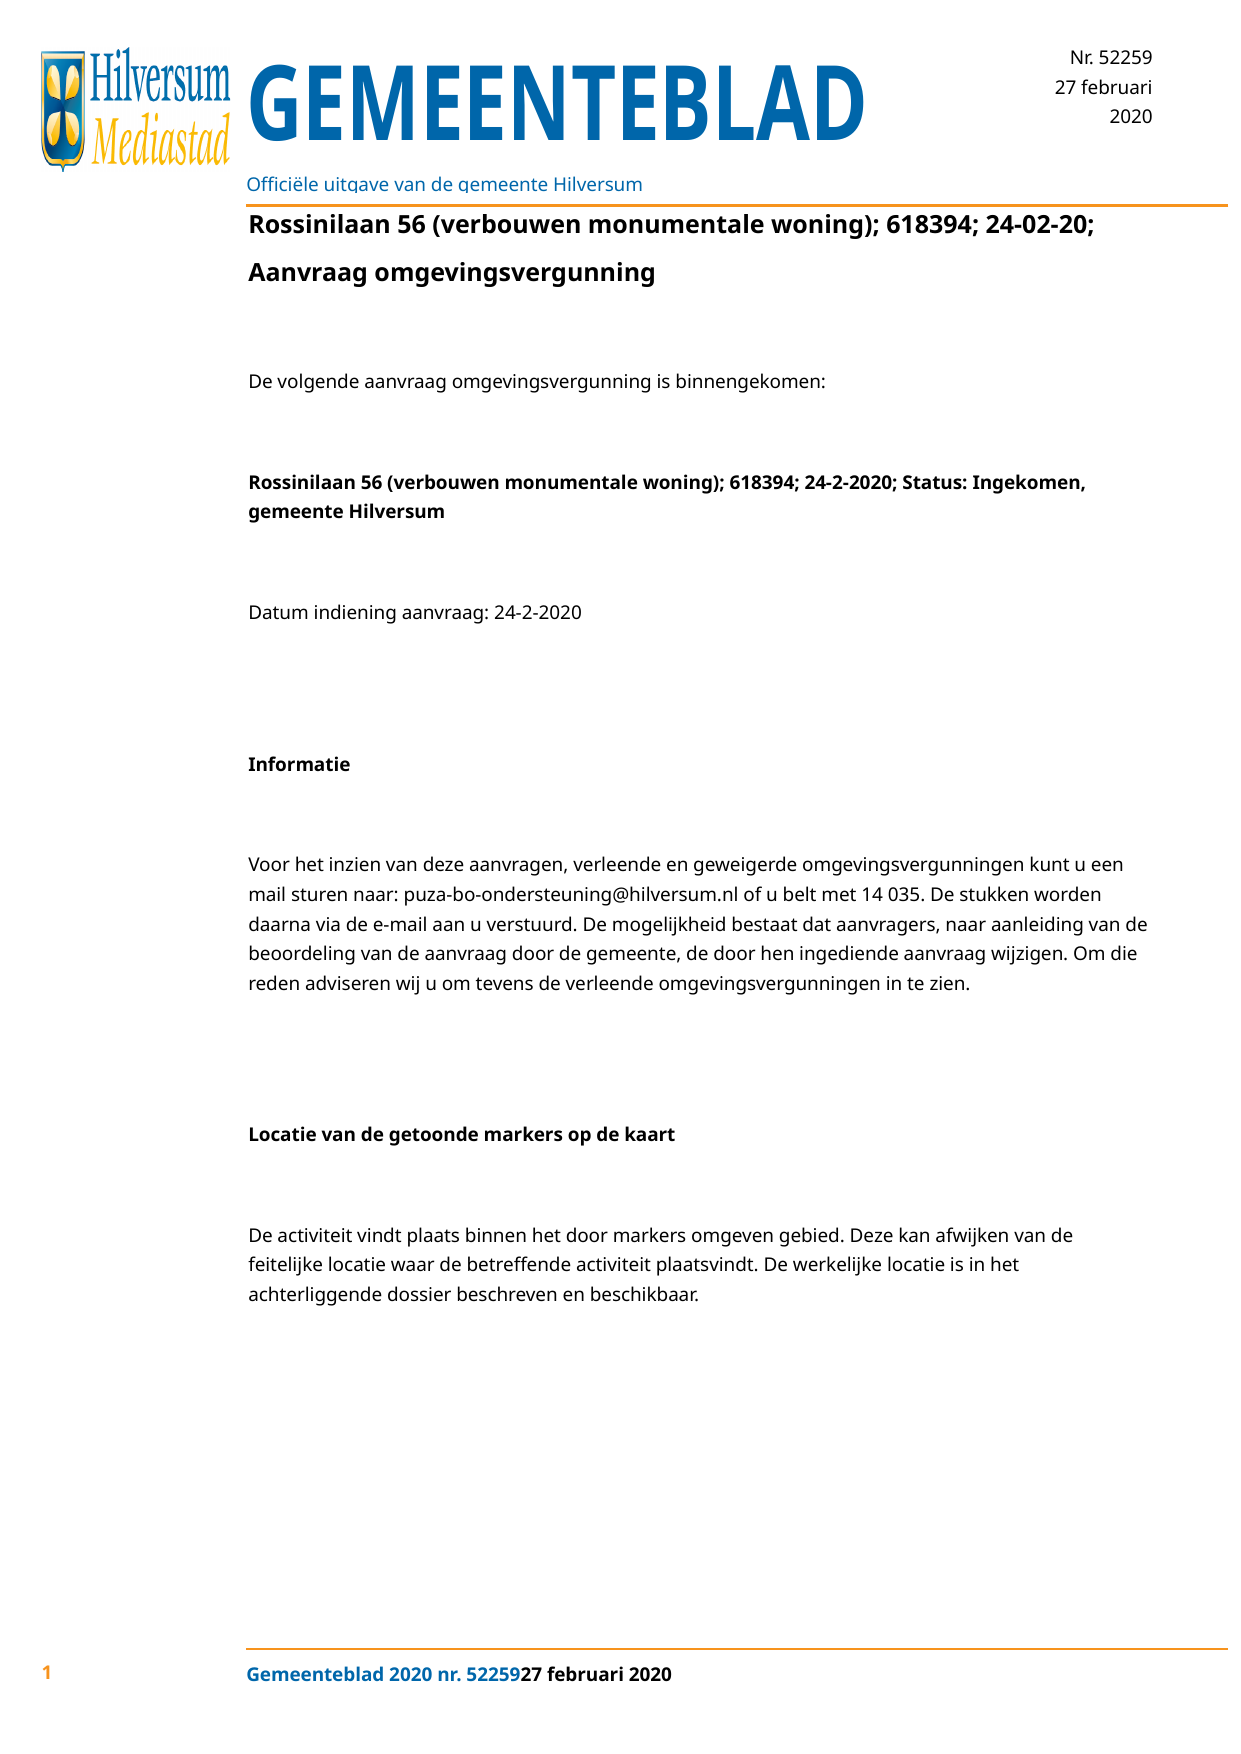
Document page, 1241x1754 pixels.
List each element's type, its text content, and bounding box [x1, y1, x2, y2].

picture [41, 47, 231, 172]
text Locatie van de getoonde markers op de kaart [248, 1121, 1152, 1147]
text Rossinilaan 56 (verbouwen monumentale woning); 618394; 24-02-20; Aanvraag omgevingsvergunning [248, 207, 1152, 288]
text Informatie [248, 751, 1152, 777]
text Voor het inzien van deze aanvragen, verleende en geweigerde omgevingsvergunningen kunt u een mail sturen naar: puza-bo-ondersteuning@hilversum.nl of u belt met 14 035. De stukken worden daarna via de e-mail aan u verstuurd. De mogelijkheid bestaat dat aanvragers, naar aanleiding van de beoordeling van de aanvraag door de gemeente, de door hen ingediende aanvraag wijzigen. Om die reden adviseren wij u om tevens de verleende omgevingsvergunningen in te zien. [248, 852, 1152, 996]
text Rossinilaan 56 (verbouwen monumentale woning); 618394; 24-2-2020; Status: Ingekomen, gemeente Hilversum [248, 469, 1152, 524]
text De activiteit vindt plaats binnen het door markers omgeven gebied. Deze kan afwijken van de feitelijke locatie waar de betreffende activiteit plaatsvindt. De werkelijke locatie is in het achterliggende dossier beschreven en beschikbaar. [248, 1222, 1152, 1307]
text Datum indiening aanvraag: 24-2-2020 [248, 599, 1152, 625]
text De volgende aanvraag omgevingsvergunning is binnengekomen: [248, 368, 1152, 394]
